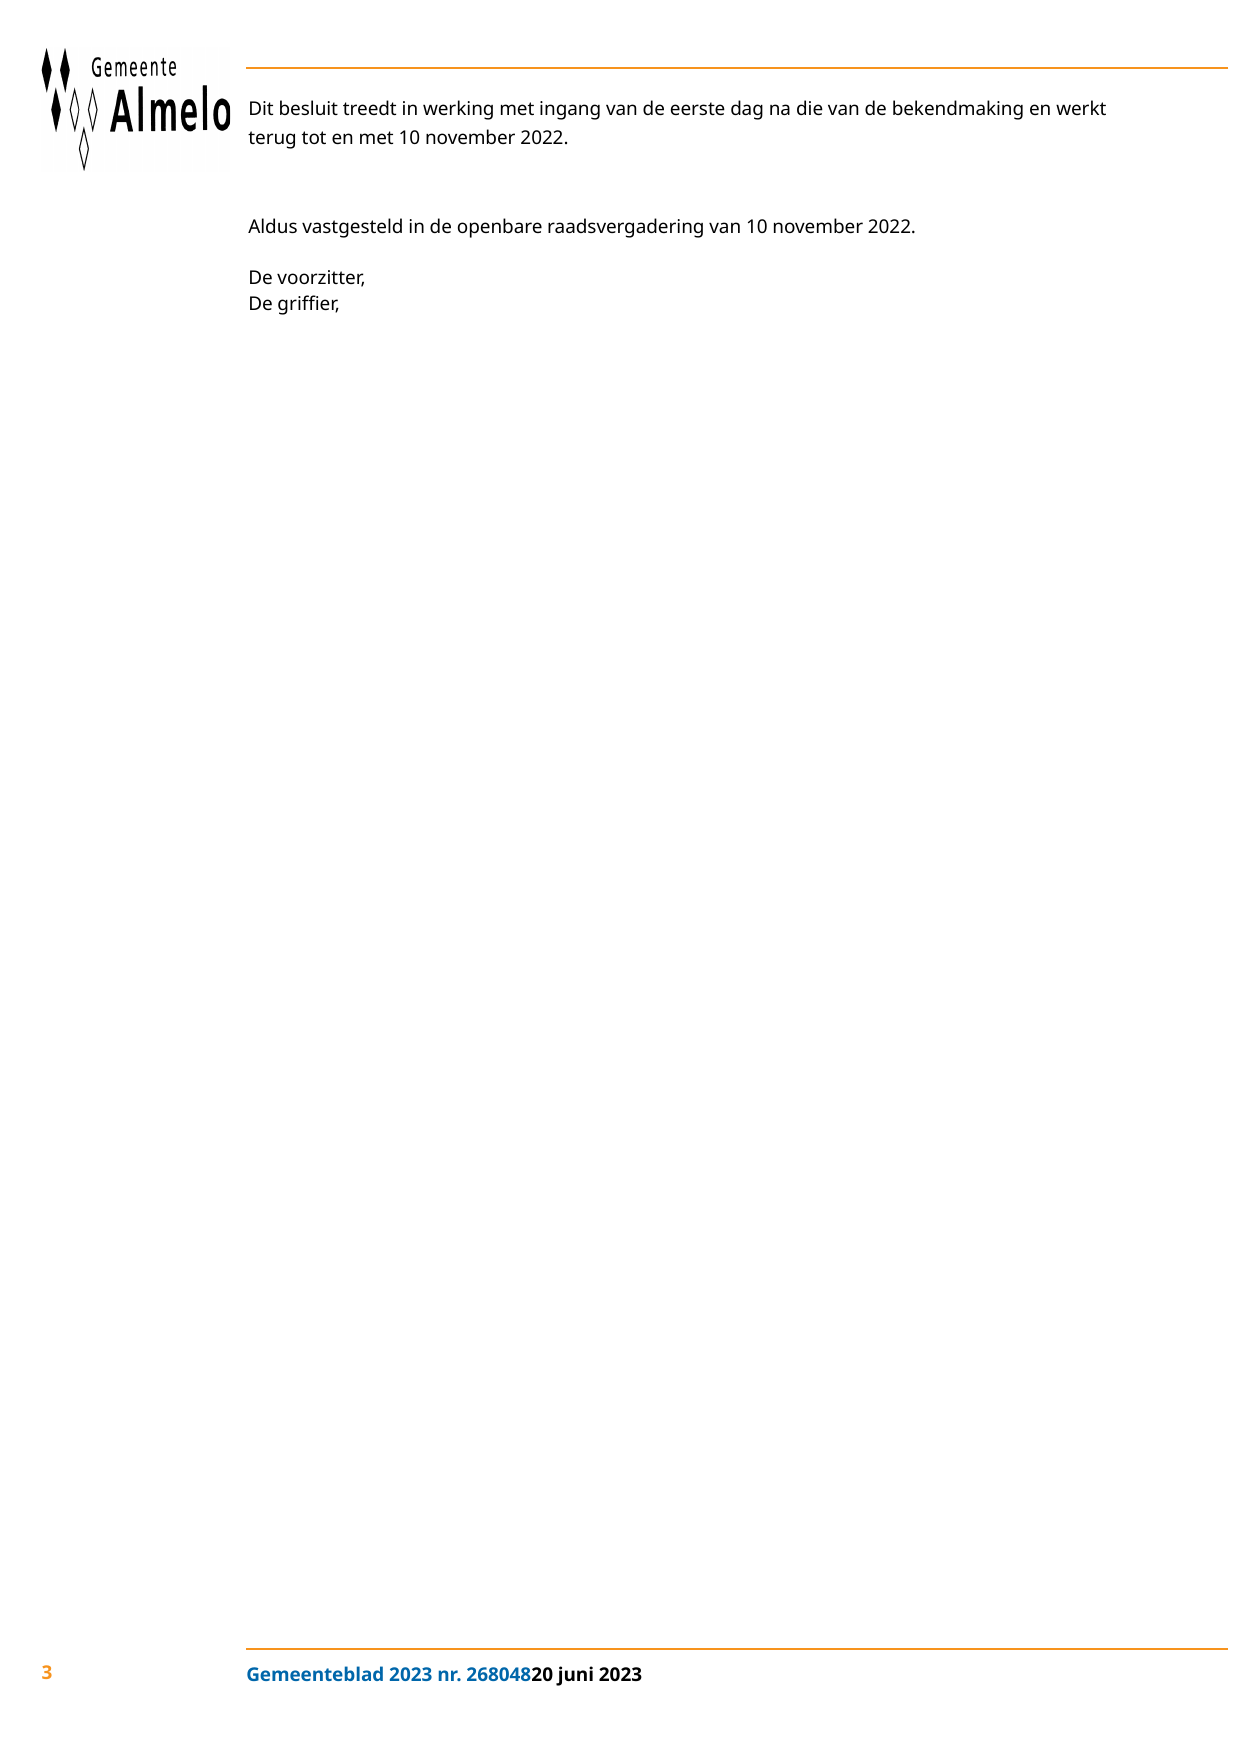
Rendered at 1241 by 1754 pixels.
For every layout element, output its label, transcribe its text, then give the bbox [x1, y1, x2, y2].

picture [41, 47, 231, 172]
text De voorzitter, [248, 264, 1152, 290]
text Aldus vastgesteld in de openbare raadsvergadering van 10 november 2022. [248, 213, 1152, 239]
text Dit besluit treedt in werking met ingang van de eerste dag na die van de bekendmaking en werkt terug tot en met 10 november 2022. [248, 95, 1152, 150]
text De griffier, [248, 290, 1152, 316]
